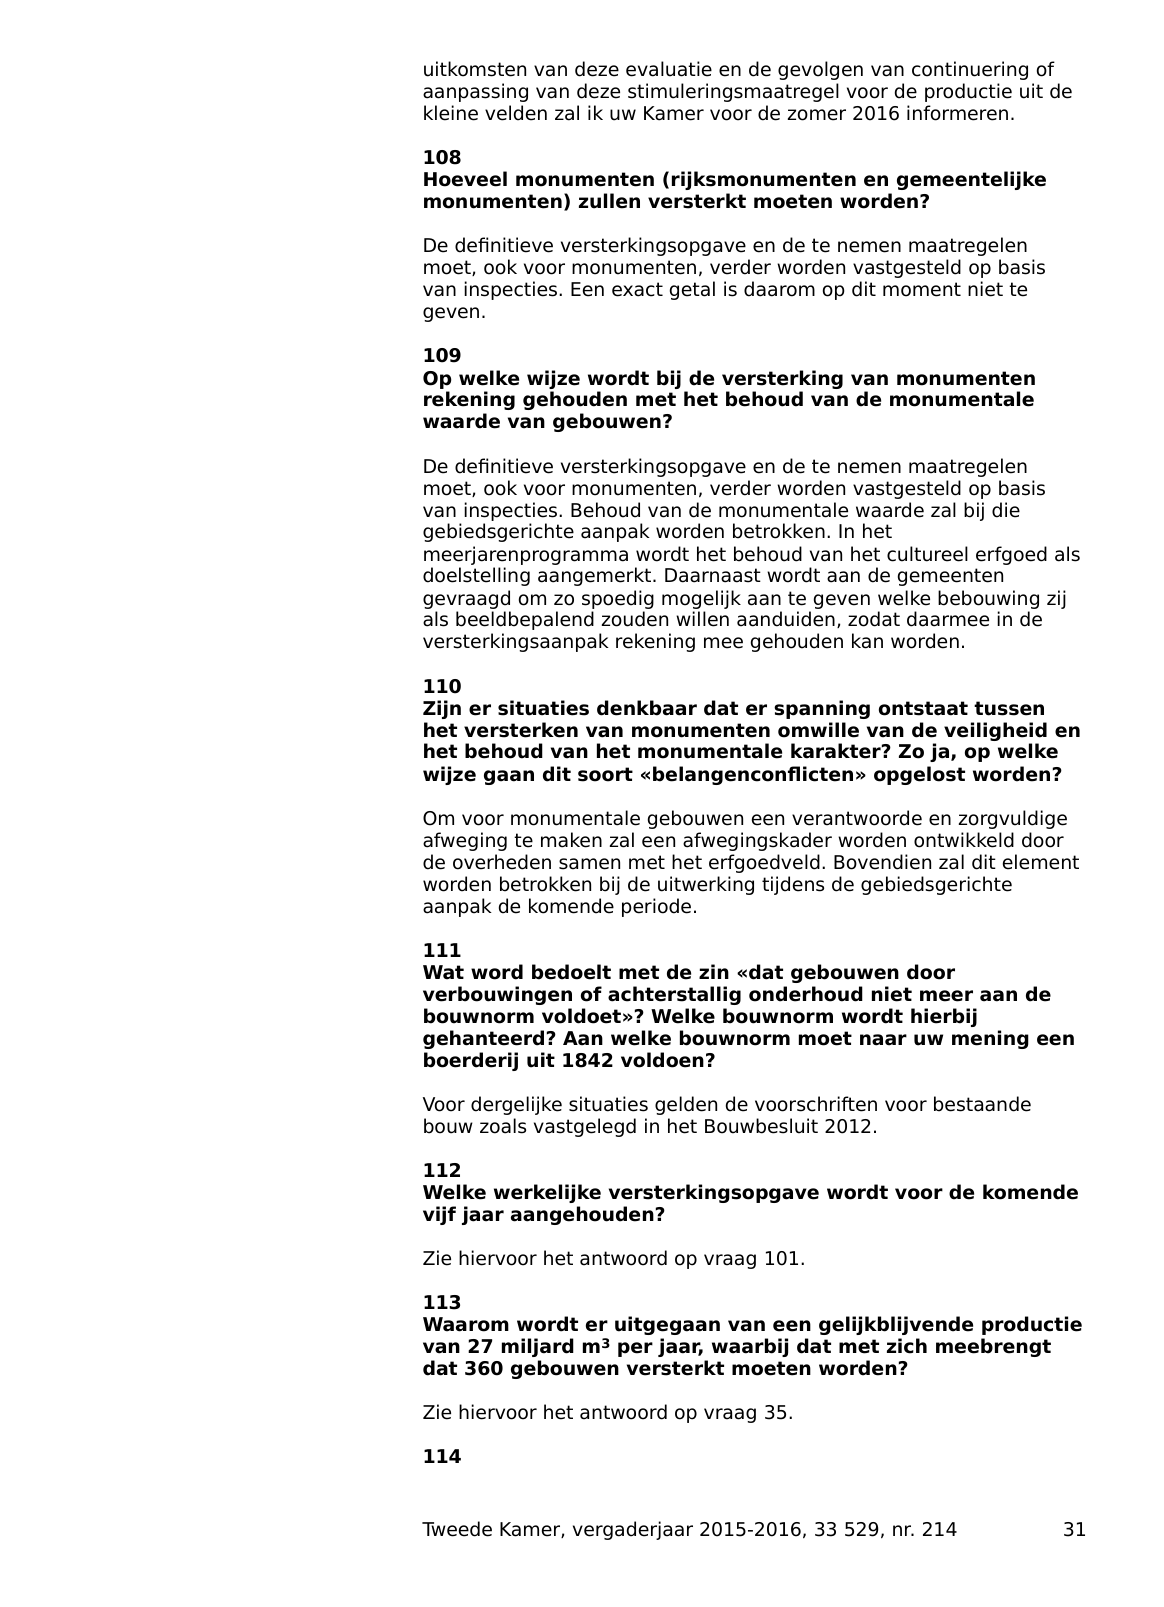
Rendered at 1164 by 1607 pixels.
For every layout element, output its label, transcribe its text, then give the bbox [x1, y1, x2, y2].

text 114 [422, 1446, 1087, 1468]
text Zijn er situaties denkbaar dat er spanning ontstaat tussen het versterken van monumenten omwille van de veiligheid en het behoud van het monumentale karakter? Zo ja, op welke wijze gaan dit soort «belangenconflicten» opgelost worden? [422, 697, 1087, 785]
text 113 [422, 1292, 1087, 1314]
text 108 [422, 147, 1087, 169]
text 111 [422, 940, 1087, 962]
text Op welke wijze wordt bij de versterking van monumenten rekening gehouden met het behoud van de monumentale waarde van gebouwen? [422, 367, 1087, 433]
text Hoeveel monumenten (rijksmonumenten en gemeentelijke monumenten) zullen versterkt moeten worden? [422, 169, 1087, 213]
text uitkomsten van deze evaluatie en de gevolgen van continuering of aanpassing van deze stimuleringsmaatregel voor de productie uit de kleine velden zal ik uw Kamer voor de zomer 2016 informeren. [422, 59, 1087, 125]
text De definitieve versterkingsopgave en de te nemen maatregelen moet, ook voor monumenten, verder worden vastgesteld op basis van inspecties. Een exact getal is daarom op dit moment niet te geven. [422, 235, 1087, 323]
text 110 [422, 676, 1087, 697]
text 109 [422, 345, 1087, 367]
text Voor dergelijke situaties gelden de voorschriften voor bestaande bouw zoals vastgelegd in het Bouwbesluit 2012. [422, 1094, 1087, 1138]
text Zie hiervoor het antwoord op vraag 101. [422, 1248, 1087, 1270]
text Zie hiervoor het antwoord op vraag 35. [422, 1402, 1087, 1424]
text De definitieve versterkingsopgave en de te nemen maatregelen moet, ook voor monumenten, verder worden vastgesteld op basis van inspecties. Behoud van de monumentale waarde zal bij die gebiedsgerichte aanpak worden betrokken. In het meerjarenprogramma wordt het behoud van het cultureel erfgoed als doelstelling aangemerkt. Daarnaast wordt aan de gemeenten gevraagd om zo spoedig mogelijk aan te geven welke bebouwing zij als beeldbepalend zouden willen aanduiden, zodat daarmee in de versterkingsaanpak rekening mee gehouden kan worden. [422, 456, 1087, 653]
text Waarom wordt er uitgegaan van een gelijkblijvende productie van 27 miljard m3 per jaar, waarbij dat met zich meebrengt dat 360 gebouwen versterkt moeten worden? [422, 1314, 1087, 1380]
text Welke werkelijke versterkingsopgave wordt voor de komende vijf jaar aangehouden? [422, 1182, 1087, 1226]
text 112 [422, 1160, 1087, 1182]
text Om voor monumentale gebouwen een verantwoorde en zorgvuldige afweging te maken zal een afwegingskader worden ontwikkeld door de overheden samen met het erfgoedveld. Bovendien zal dit element worden betrokken bij de uitwerking tijdens de gebiedsgerichte aanpak de komende periode. [422, 808, 1087, 917]
text Wat word bedoelt met de zin «dat gebouwen door verbouwingen of achterstallig onderhoud niet meer aan de bouwnorm voldoet»? Welke bouwnorm wordt hierbij gehanteerd? Aan welke bouwnorm moet naar uw mening een boerderij uit 1842 voldoen? [422, 962, 1087, 1072]
